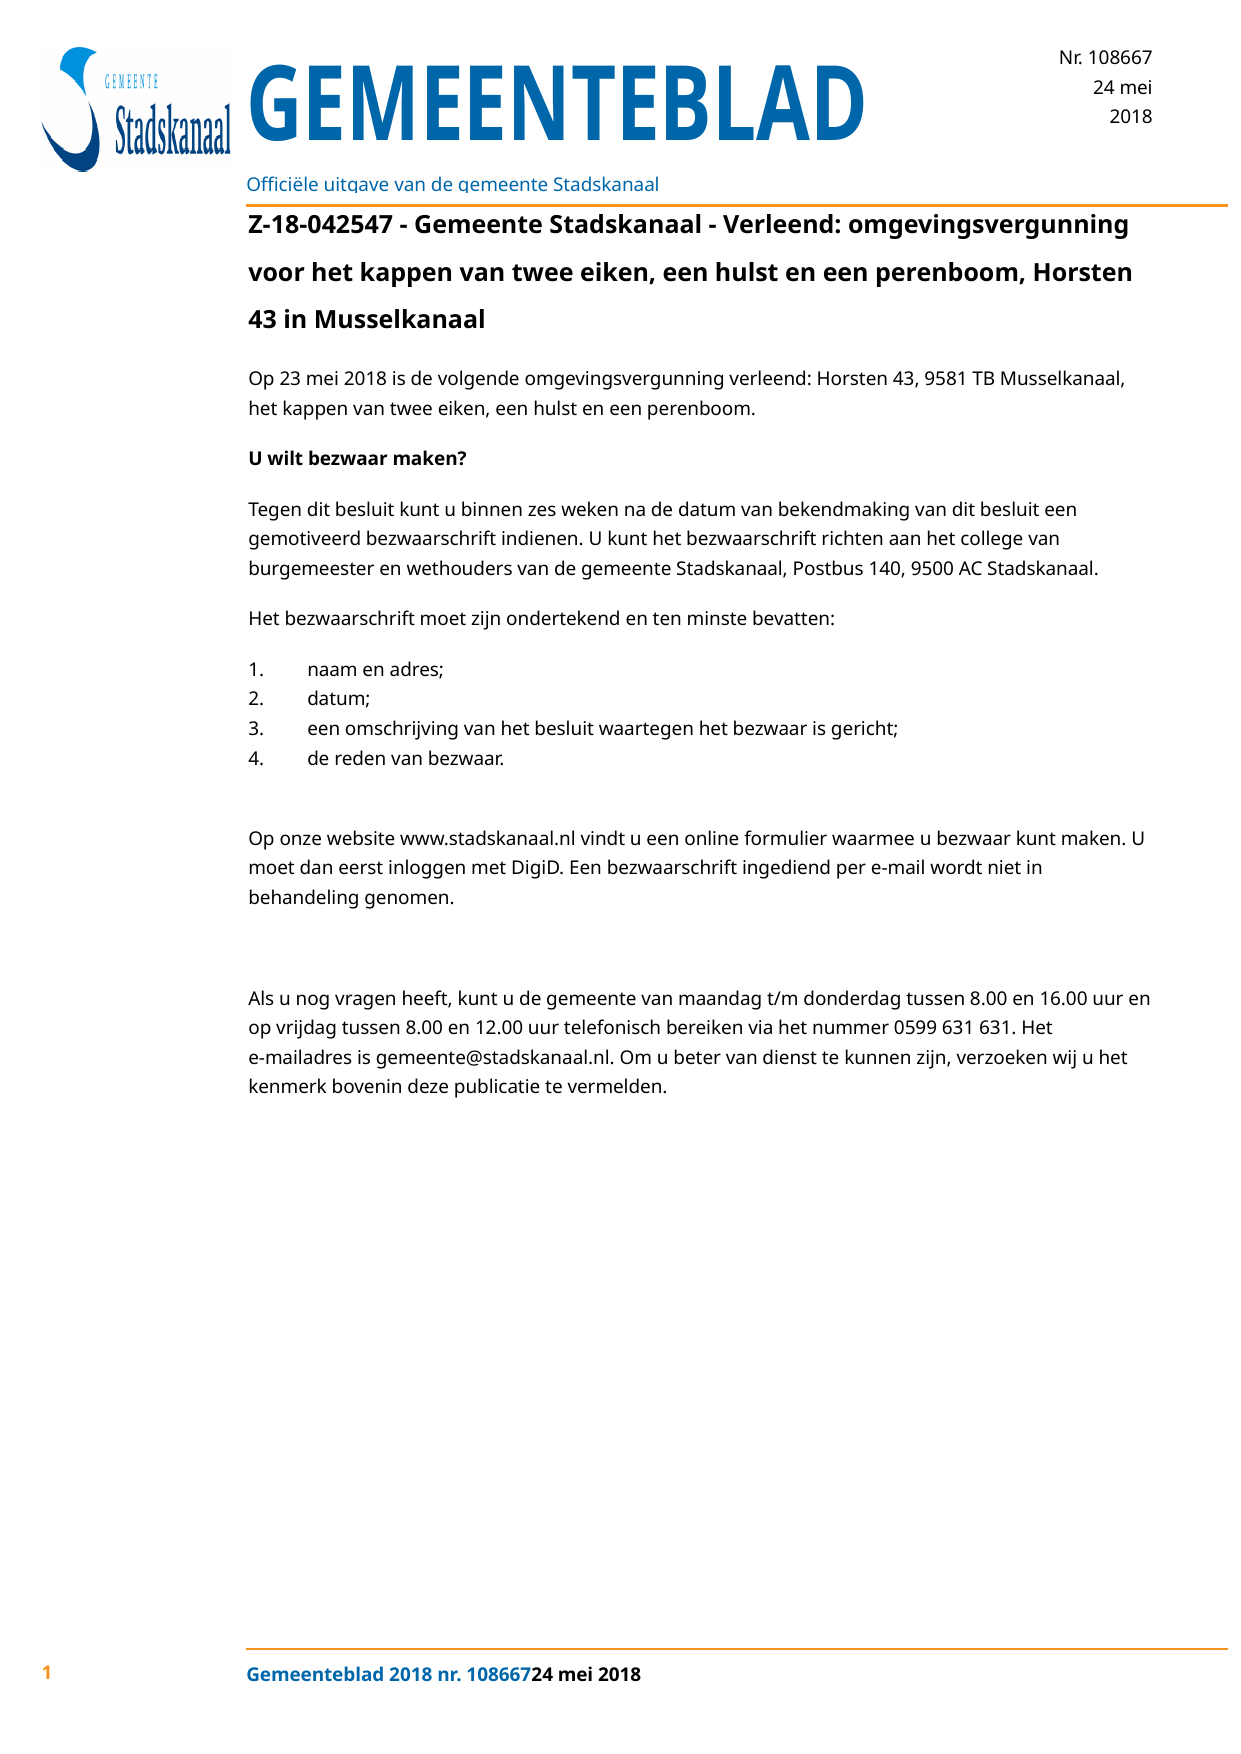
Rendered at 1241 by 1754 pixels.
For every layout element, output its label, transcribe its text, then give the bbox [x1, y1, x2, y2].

text U wilt bezwaar maken? [248, 446, 1152, 471]
text Tegen dit besluit kunt u binnen zes weken na de datum van bekendmaking van dit besluit een gemotiveerd bezwaarschrift indienen. U kunt het bezwaarschrift richten aan het college van burgemeester en wethouders van de gemeente Stadskanaal, Postbus 140, 9500 AC Stadskanaal. [248, 496, 1152, 581]
list een omschrijving van het besluit waartegen het bezwaar is gericht; [248, 715, 1152, 741]
text Op 23 mei 2018 is de volgende omgevingsvergunning verleend: Horsten 43, 9581 TB Musselkanaal, het kappen van twee eiken, een hulst en een perenboom. [248, 366, 1152, 421]
list de reden van bezwaar. [248, 745, 1152, 770]
text Als u nog vragen heeft, kunt u de gemeente van maandag t/m donderdag tussen 8.00 en 16.00 uur en op vrijdag tussen 8.00 en 12.00 uur telefonisch bereiken via het nummer 0599 631 631. Het e‑mailadres is gemeente@stadskanaal.nl. Om u beter van dienst te kunnen zijn, verzoeken wij u het kenmerk bovenin deze publicatie te vermelden. [248, 985, 1152, 1099]
text Het bezwaarschrift moet zijn ondertekend en ten minste bevatten: [248, 606, 1152, 631]
picture [41, 47, 231, 172]
text Z-18-042547 - Gemeente Stadskanaal - Verleend: omgevingsvergunning voor het kappen van twee eiken, een hulst en een perenboom, Horsten 43 in Musselkanaal [248, 207, 1152, 336]
text Op onze website www.stadskanaal.nl vindt u een online formulier waarmee u bezwaar kunt maken. U moet dan eerst inloggen met DigiD. Een bezwaarschrift ingediend per e-mail wordt niet in behandeling genomen. [248, 825, 1152, 909]
list datum; [248, 686, 1152, 711]
list naam en adres; [248, 656, 1152, 682]
